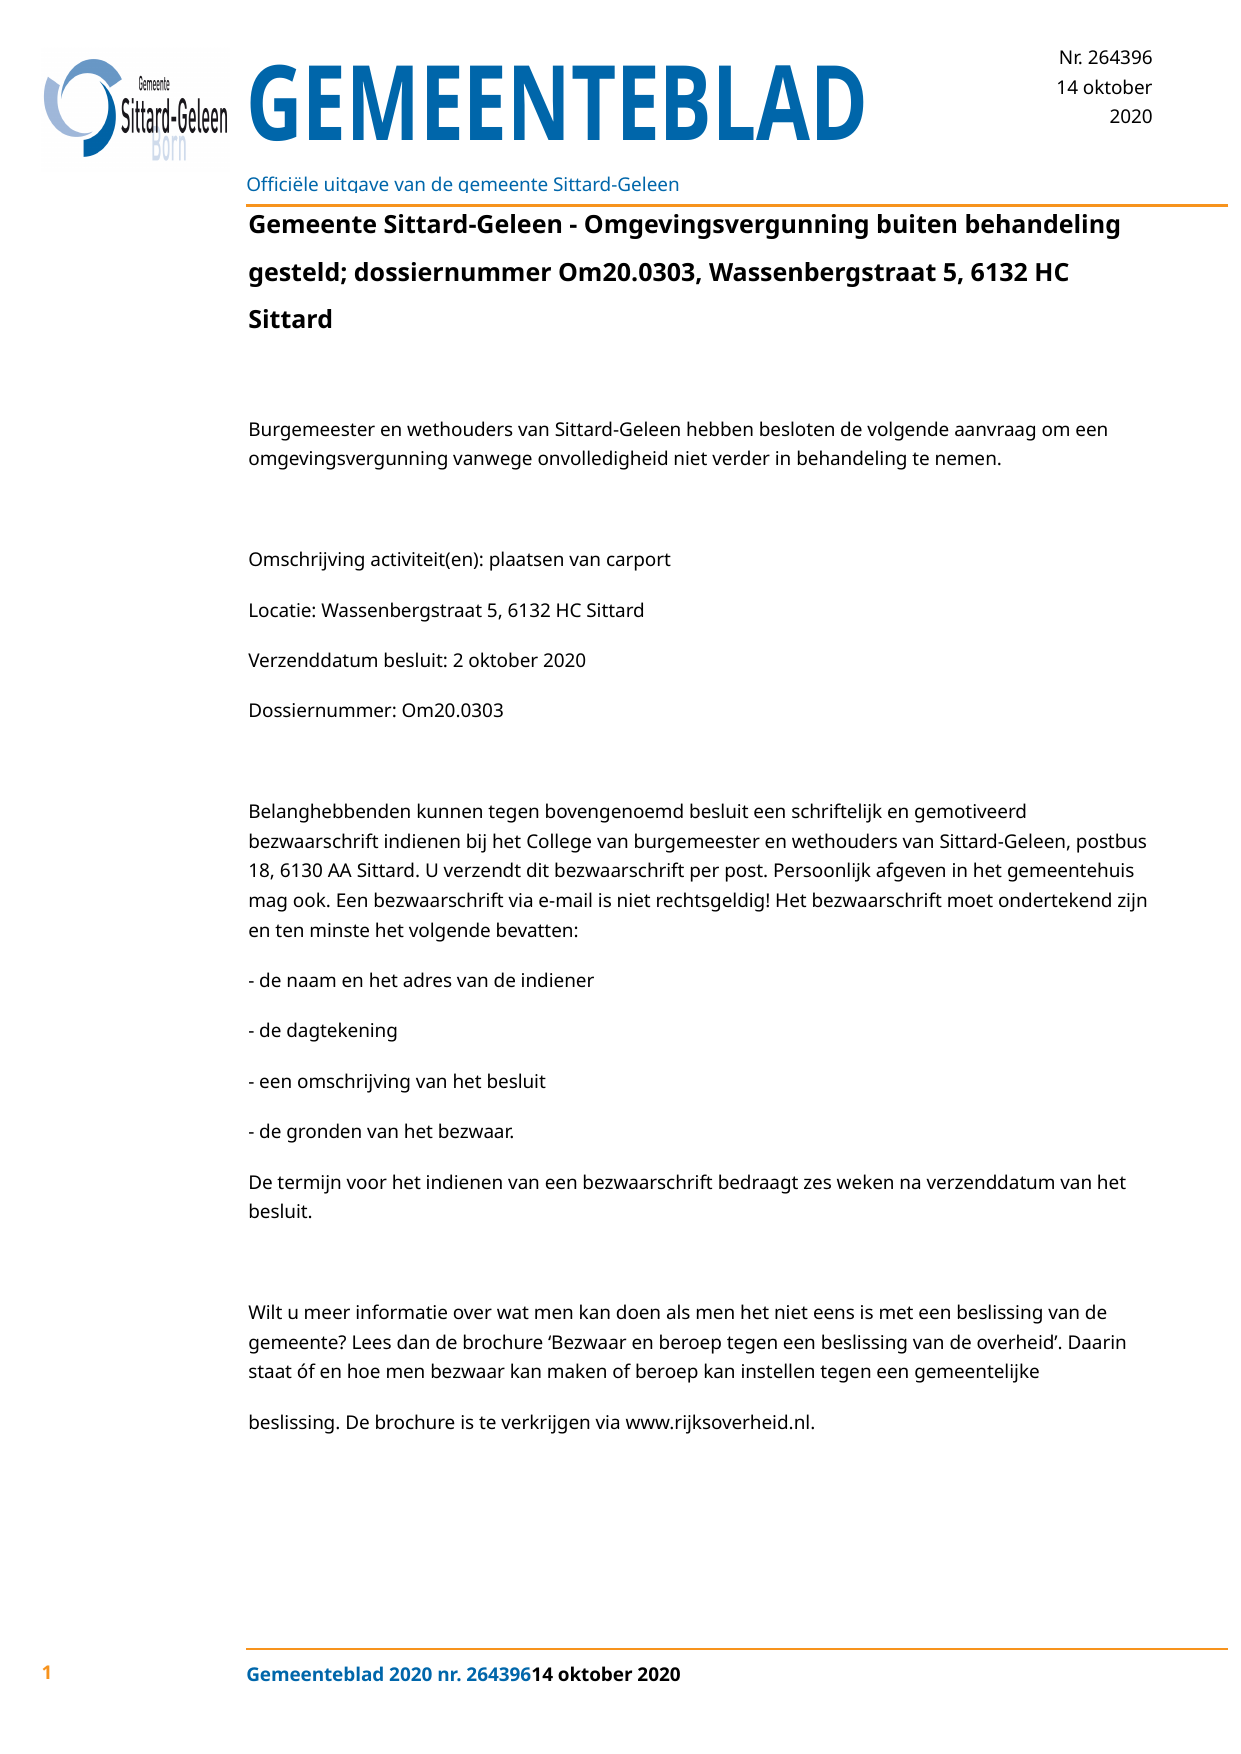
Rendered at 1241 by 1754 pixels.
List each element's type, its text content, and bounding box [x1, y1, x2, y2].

text Gemeente Sittard-Geleen - Omgevingsvergunning buiten behandeling gesteld; dossiernummer Om20.0303, Wassenbergstraat 5, 6132 HC Sittard [248, 207, 1152, 336]
text - de dagtekening [248, 1018, 1152, 1043]
text - een omschrijving van het besluit [248, 1068, 1152, 1094]
text - de gronden van het bezwaar. [248, 1118, 1152, 1144]
text beslissing. De brochure is te verkrijgen via www.rijksoverheid.nl. [248, 1409, 1152, 1434]
text Belanghebbenden kunnen tegen bovengenoemd besluit een schriftelijk en gemotiveerd bezwaarschrift indienen bij het College van burgemeester en wethouders van Sittard-Geleen, postbus 18, 6130 AA Sittard. U verzendt dit bezwaarschrift per post. Persoonlijk afgeven in het gemeentehuis mag ook. Een bezwaarschrift via e-mail is niet rechtsgeldig! Het bezwaarschrift moet ondertekend zijn en ten minste het volgende bevatten: [248, 798, 1152, 942]
text De termijn voor het indienen van een bezwaarschrift bedraagt zes weken na verzenddatum van het besluit. [248, 1169, 1152, 1224]
text Dossiernummer: Om20.0303 [248, 698, 1152, 723]
text Wilt u meer informatie over wat men kan doen als men het niet eens is met een beslissing van de gemeente? Lees dan de brochure ‘Bezwaar en beroep tegen een beslissing van de overheid’. Daarin staat óf en hoe men bezwaar kan maken of beroep kan instellen tegen een gemeentelijke [248, 1299, 1152, 1384]
text Omschrijving activiteit(en): plaatsen van carport [248, 546, 1152, 572]
text Locatie: Wassenbergstraat 5, 6132 HC Sittard [248, 597, 1152, 622]
text Burgemeester en wethouders van Sittard-Geleen hebben besloten de volgende aanvraag om een omgevingsvergunning vanwege onvolledigheid niet verder in behandeling te nemen. [248, 416, 1152, 471]
text Verzenddatum besluit: 2 oktober 2020 [248, 647, 1152, 673]
text - de naam en het adres van de indiener [248, 967, 1152, 993]
picture [41, 47, 231, 172]
